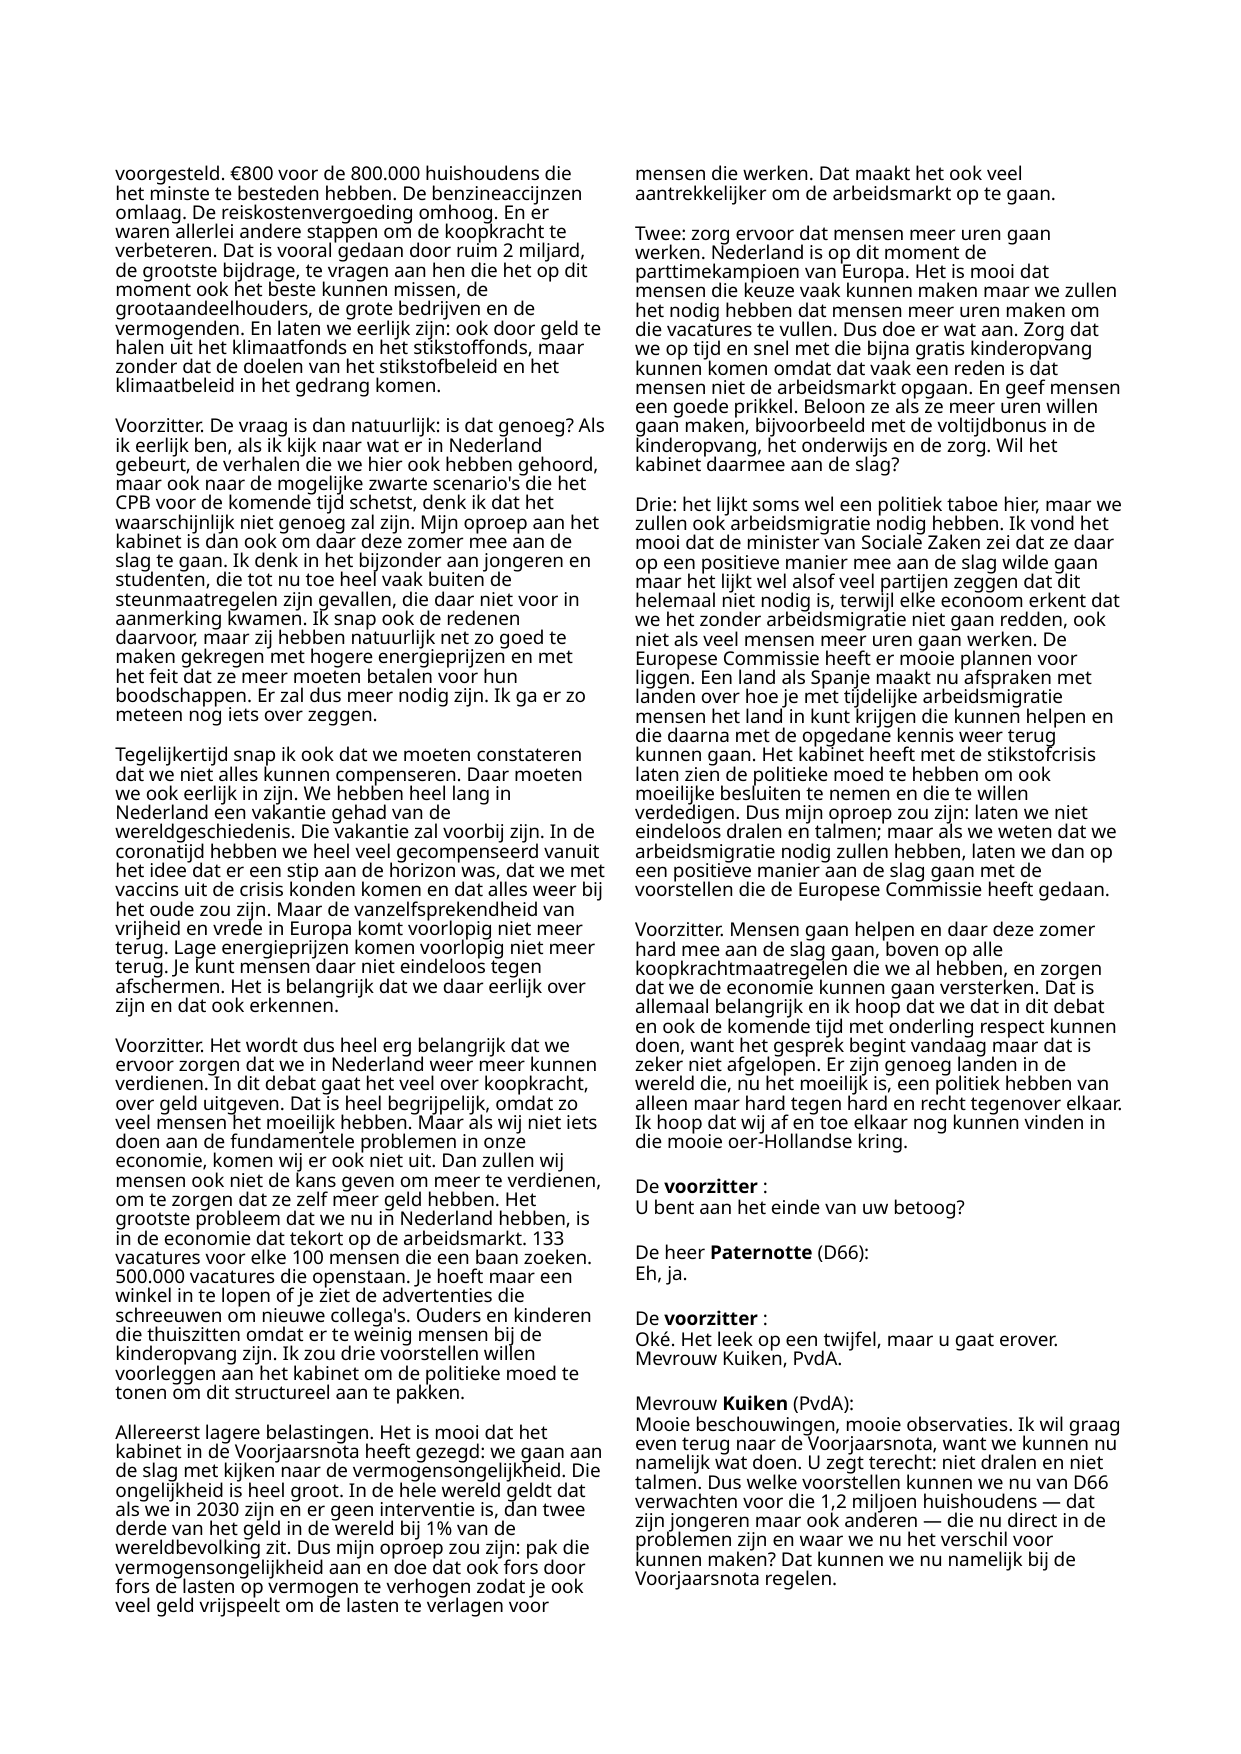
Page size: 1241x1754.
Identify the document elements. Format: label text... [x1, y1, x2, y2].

text Twee: zorg ervoor dat mensen meer uren gaan werken. Nederland is op dit moment de parttimekampioen van Europa. Het is mooi dat mensen die keuze vaak kunnen maken maar we zullen het nodig hebben dat mensen meer uren maken om die vacatures te vullen. Dus doe er wat aan. Zorg dat we op tijd en snel met die bijna gratis kinderopvang kunnen komen omdat dat vaak een reden is dat mensen niet de arbeidsmarkt opgaan. En geef mensen een goede prikkel. Beloon ze als ze meer uren willen gaan maken, bijvoorbeeld met de voltijdbonus in de kinderopvang, het onderwijs en de zorg. Wil het kabinet daarmee aan de slag? [635, 224, 1125, 475]
text Mooie beschouwingen, mooie observaties. Ik wil graag even terug naar de Voorjaarsnota, want we kunnen nu namelijk wat doen. U zegt terecht: niet dralen en niet talmen. Dus welke voorstellen kunnen we nu van D66 verwachten voor die 1,2 miljoen huishoudens — dat zijn jongeren maar ook anderen — die nu direct in de problemen zijn en waar we nu het verschil voor kunnen maken? Dat kunnen we nu namelijk bij de Voorjaarsnota regelen. [635, 1416, 1125, 1589]
text Eh, ja. [635, 1265, 1125, 1284]
text Drie: het lijkt soms wel een politiek taboe hier, maar we zullen ook arbeidsmigratie nodig hebben. Ik vond het mooi dat de minister van Sociale Zaken zei dat ze daar op een positieve manier mee aan de slag wilde gaan maar het lijkt wel alsof veel partijen zeggen dat dit helemaal niet nodig is, terwijl elke econoom erkent dat we het zonder arbeidsmigratie niet gaan redden, ook niet als veel mensen meer uren gaan werken. De Europese Commissie heeft er mooie plannen voor liggen. Een land als Spanje maakt nu afspraken met landen over hoe je met tijdelijke arbeidsmigratie mensen het land in kunt krijgen die kunnen helpen en die daarna met de opgedane kennis weer terug kunnen gaan. Het kabinet heeft met de stikstofcrisis laten zien de politieke moed te hebben om ook moeilijke besluiten te nemen en die te willen verdedigen. Dus mijn oproep zou zijn: laten we niet eindeloos dralen en talmen; maar als we weten dat we arbeidsmigratie nodig zullen hebben, laten we dan op een positieve manier aan de slag gaan met de voorstellen die de Europese Commissie heeft gedaan. [635, 496, 1125, 901]
text De voorzitter : [635, 1173, 1125, 1199]
text Oké. Het leek op een twijfel, maar u gaat erover. Mevrouw Kuiken, PvdA. [635, 1331, 1125, 1369]
text Allereerst lagere belastingen. Het is mooi dat het kabinet in de Voorjaarsnota heeft gezegd: we gaan aan de slag met kijken naar de vermogensongelijkheid. Die ongelijkheid is heel groot. In de hele wereld geldt dat als we in 2030 zijn en er geen interventie is, dan twee derde van het geld in de wereld bij 1% van de wereldbevolking zit. Dus mijn oproep zou zijn: pak die vermogensongelijkheid aan en doe dat ook fors door fors de lasten op vermogen te verhogen zodat je ook veel geld vrijspeelt om de lasten te verlagen voor [115, 1424, 605, 1616]
text mensen die werken. Dat maakt het ook veel aantrekkelijker om de arbeidsmarkt op te gaan. [635, 165, 1125, 204]
text Voorzitter. Mensen gaan helpen en daar deze zomer hard mee aan de slag gaan, boven op alle koopkrachtmaatregelen die we al hebben, en zorgen dat we de economie kunnen gaan versterken. Dat is allemaal belangrijk en ik hoop dat we dat in dit debat en ook de komende tijd met onderling respect kunnen doen, want het gesprek begint vandaag maar dat is zeker niet afgelopen. Er zijn genoeg landen in de wereld die, nu het moeilijk is, een politiek hebben van alleen maar hard tegen hard en recht tegenover elkaar. Ik hoop dat wij af en toe elkaar nog kunnen vinden in die mooie oer-Hollandse kring. [635, 921, 1125, 1152]
text De heer Paternotte (D66): [635, 1239, 1125, 1265]
text Voorzitter. Het wordt dus heel erg belangrijk dat we ervoor zorgen dat we in Nederland weer meer kunnen verdienen. In dit debat gaat het veel over koopkracht, over geld uitgeven. Dat is heel begrijpelijk, omdat zo veel mensen het moeilijk hebben. Maar als wij niet iets doen aan de fundamentele problemen in onze economie, komen wij er ook niet uit. Dan zullen wij mensen ook niet de kans geven om meer te verdienen, om te zorgen dat ze zelf meer geld hebben. Het grootste probleem dat we nu in Nederland hebben, is in de economie dat tekort op de arbeidsmarkt. 133 vacatures voor elke 100 mensen die een baan zoeken. 500.000 vacatures die openstaan. Je hoeft maar een winkel in te lopen of je ziet de advertenties die schreeuwen om nieuwe collega's. Ouders en kinderen die thuiszitten omdat er te weinig mensen bij de kinderopvang zijn. Ik zou drie voorstellen willen voorleggen aan het kabinet om de politieke moed te tonen om dit structureel aan te pakken. [115, 1037, 605, 1403]
text Voorzitter. De vraag is dan natuurlijk: is dat genoeg? Als ik eerlijk ben, als ik kijk naar wat er in Nederland gebeurt, de verhalen die we hier ook hebben gehoord, maar ook naar de mogelijke zwarte scenario's die het CPB voor de komende tijd schetst, denk ik dat het waarschijnlijk niet genoeg zal zijn. Mijn oproep aan het kabinet is dan ook om daar deze zomer mee aan de slag te gaan. Ik denk in het bijzonder aan jongeren en studenten, die tot nu toe heel vaak buiten de steunmaatregelen zijn gevallen, die daar niet voor in aanmerking kwamen. Ik snap ook de redenen daarvoor, maar zij hebben natuurlijk net zo goed te maken gekregen met hogere energieprijzen en met het feit dat ze meer moeten betalen voor hun boodschappen. Er zal dus meer nodig zijn. Ik ga er zo meteen nog iets over zeggen. [115, 417, 605, 726]
text Mevrouw Kuiken (PvdA): [635, 1390, 1125, 1416]
text U bent aan het einde van uw betoog? [635, 1199, 1125, 1218]
text Tegelijkertijd snap ik ook dat we moeten constateren dat we niet alles kunnen compenseren. Daar moeten we ook eerlijk in zijn. We hebben heel lang in Nederland een vakantie gehad van de wereldgeschiedenis. Die vakantie zal voorbij zijn. In de coronatijd hebben we heel veel gecompenseerd vanuit het idee dat er een stip aan de horizon was, dat we met vaccins uit de crisis konden komen en dat alles weer bij het oude zou zijn. Maar de vanzelfsprekendheid van vrijheid en vrede in Europa komt voorlopig niet meer terug. Lage energieprijzen komen voorlopig niet meer terug. Je kunt mensen daar niet eindeloos tegen afschermen. Het is belangrijk dat we daar eerlijk over zijn en dat ook erkennen. [115, 746, 605, 1016]
text voorgesteld. €800 voor de 800.000 huishoudens die het minste te besteden hebben. De benzineaccijnzen omlaag. De reiskostenvergoeding omhoog. En er waren allerlei andere stappen om de koopkracht te verbeteren. Dat is vooral gedaan door ruim 2 miljard, de grootste bijdrage, te vragen aan hen die het op dit moment ook het beste kunnen missen, de grootaandeelhouders, de grote bedrijven en de vermogenden. En laten we eerlijk zijn: ook door geld te halen uit het klimaatfonds en het stikstoffonds, maar zonder dat de doelen van het stikstofbeleid en het klimaatbeleid in het gedrang komen. [115, 165, 605, 397]
text De voorzitter : [635, 1305, 1125, 1331]
